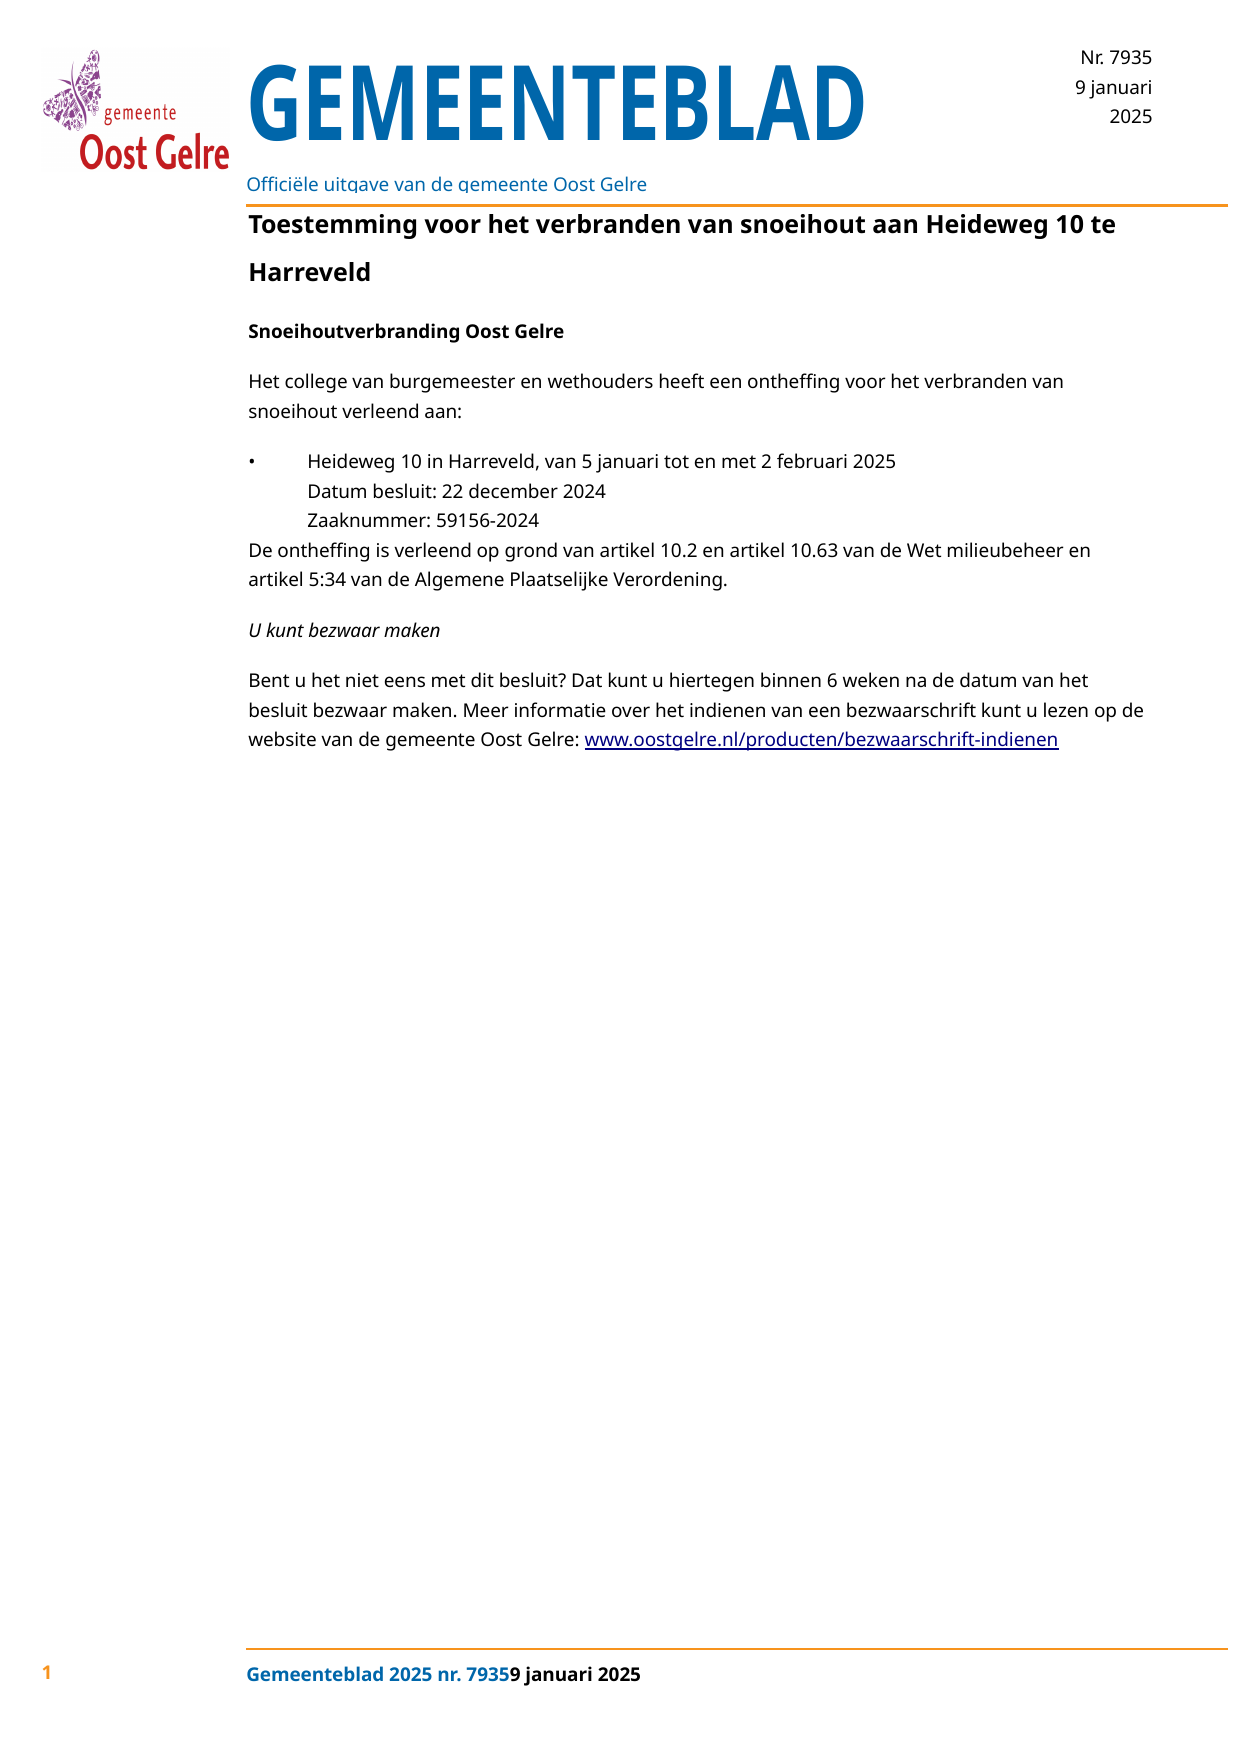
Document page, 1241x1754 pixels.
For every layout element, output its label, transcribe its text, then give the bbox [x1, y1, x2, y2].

list Zaaknummer: 59156-2024 [248, 507, 1152, 533]
picture [41, 47, 231, 172]
list Datum besluit: 22 december 2024 [248, 478, 1152, 504]
list Heideweg 10 in Harreveld, van 5 januari tot en met 2 februari 2025 [248, 448, 1152, 474]
text Het college van burgemeester en wethouders heeft een ontheffing voor het verbranden van snoeihout verleend aan: [248, 368, 1152, 424]
text U kunt bezwaar maken [248, 617, 1152, 643]
text Toestemming voor het verbranden van snoeihout aan Heideweg 10 te Harreveld [248, 207, 1152, 288]
text Snoeihoutverbranding Oost Gelre [248, 318, 1152, 344]
text De ontheffing is verleend op grond van artikel 10.2 en artikel 10.63 van de Wet milieubeheer en artikel 5:34 van de Algemene Plaatselijke Verordening. [248, 537, 1152, 592]
text Bent u het niet eens met dit besluit? Dat kunt u hiertegen binnen 6 weken na de datum van het besluit bezwaar maken. Meer informatie over het indienen van een bezwaarschrift kunt u lezen op de website van de gemeente Oost Gelre: www.oostgelre.nl/producten/bezwaarschrift-indienen [248, 667, 1152, 752]
